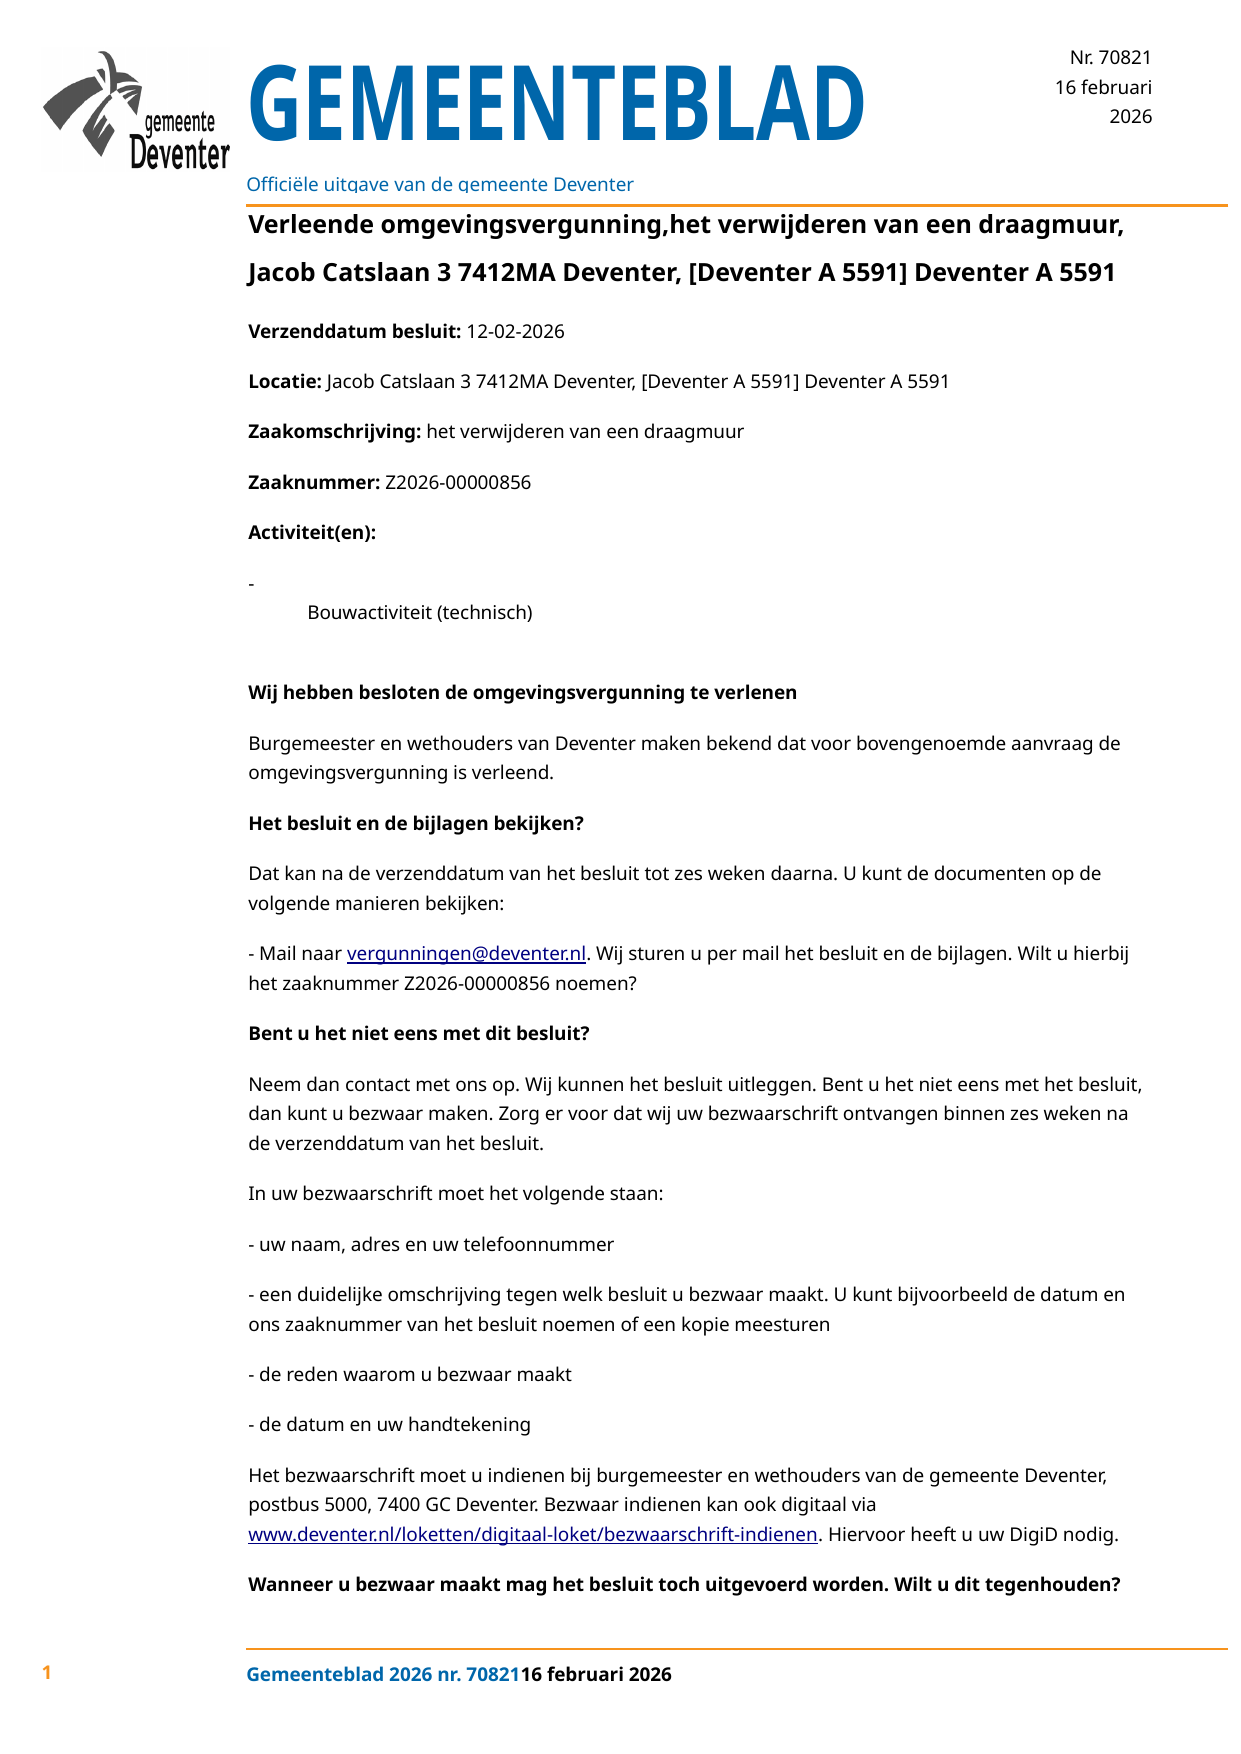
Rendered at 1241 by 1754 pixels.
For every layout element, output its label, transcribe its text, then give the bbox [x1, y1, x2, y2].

text Dat kan na de verzenddatum van het besluit tot zes weken daarna. U kunt de documenten op de volgende manieren bekijken: [248, 860, 1152, 916]
text Het besluit en de bijlagen bekijken? [248, 810, 1152, 836]
text Het bezwaarschrift moet u indienen bij burgemeester en wethouders van de gemeente Deventer, postbus 5000, 7400 GC Deventer. Bezwaar indienen kan ook digitaal via www.deventer.nl/loketten/digitaal-loket/bezwaarschrift-indienen. Hiervoor heeft u uw DigiD nodig. [248, 1462, 1152, 1547]
text - de datum en uw handtekening [248, 1412, 1152, 1437]
text Burgemeester en wethouders van Deventer maken bekend dat voor bovengenoemde aanvraag de omgevingsvergunning is verleend. [248, 730, 1152, 785]
text Zaaknummer: Z2026-00000856 [248, 469, 1152, 495]
text Verleende omgevingsvergunning,het verwijderen van een draagmuur, Jacob Catslaan 3 7412MA Deventer, [Deventer A 5591] Deventer A 5591 [248, 207, 1152, 288]
text Locatie: Jacob Catslaan 3 7412MA Deventer, [Deventer A 5591] Deventer A 5591 [248, 368, 1152, 394]
text Wij hebben besloten de omgevingsvergunning te verlenen [248, 679, 1152, 705]
list Bouwactiviteit (technisch) [248, 599, 1152, 625]
text Wanneer u bezwaar maakt mag het besluit toch uitgevoerd worden. Wilt u dit tegenhouden? [248, 1572, 1152, 1597]
text Zaakomschrijving: het verwijderen van een draagmuur [248, 419, 1152, 444]
text - een duidelijke omschrijving tegen welk besluit u bezwaar maakt. U kunt bijvoorbeeld de datum en ons zaaknummer van het besluit noemen of een kopie meesturen [248, 1281, 1152, 1337]
text Verzenddatum besluit: 12-02-2026 [248, 318, 1152, 344]
text Neem dan contact met ons op. Wij kunnen het besluit uitleggen. Bent u het niet eens met het besluit, dan kunt u bezwaar maken. Zorg er voor dat wij uw bezwaarschrift ontvangen binnen zes weken na de verzenddatum van het besluit. [248, 1071, 1152, 1156]
text In uw bezwaarschrift moet het volgende staan: [248, 1180, 1152, 1206]
picture [41, 47, 231, 172]
text - de reden waarom u bezwaar maakt [248, 1361, 1152, 1387]
text - uw naam, adres en uw telefoonnummer [248, 1231, 1152, 1257]
text Bent u het niet eens met dit besluit? [248, 1020, 1152, 1046]
text Activiteit(en): [248, 519, 1152, 545]
text - Mail naar vergunningen@deventer.nl. Wij sturen u per mail het besluit en de bijlagen. Wilt u hierbij het zaaknummer Z2026-00000856 noemen? [248, 940, 1152, 996]
